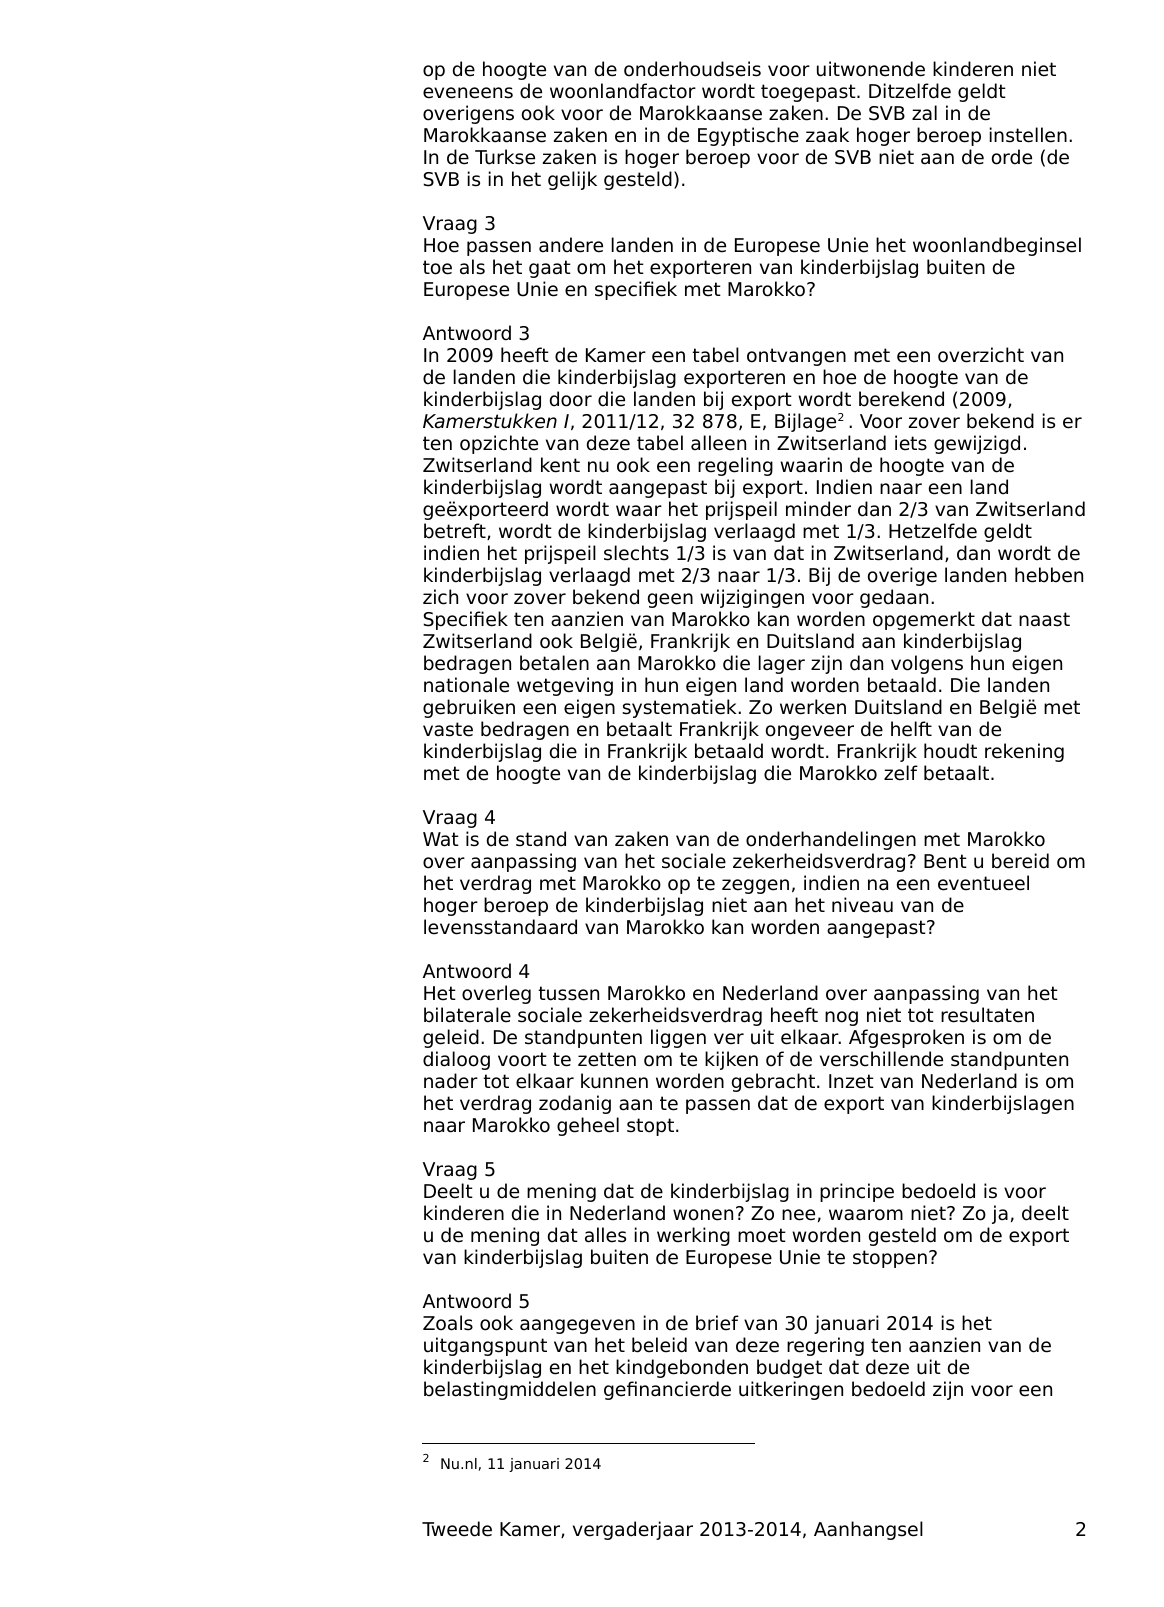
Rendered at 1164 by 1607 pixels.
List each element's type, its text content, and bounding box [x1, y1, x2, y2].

text Deelt u de mening dat de kinderbijslag in principe bedoeld is voor kinderen die in Nederland wonen? Zo nee, waarom niet? Zo ja, deelt u de mening dat alles in werking moet worden gesteld om de export van kinderbijslag buiten de Europese Unie te stoppen? [422, 1181, 1087, 1269]
text Nu.nl, 11 januari 2014 [422, 1452, 1087, 1474]
text Vraag 5 [422, 1159, 1087, 1181]
text Wat is de stand van zaken van de onderhandelingen met Marokko over aanpassing van het sociale zekerheidsverdrag? Bent u bereid om het verdrag met Marokko op te zeggen, indien na een eventueel hoger beroep de kinderbijslag niet aan het niveau van de levensstandaard van Marokko kan worden aangepast? [422, 829, 1087, 939]
text Zoals ook aangegeven in de brief van 30 januari 2014 is het uitgangspunt van het beleid van deze regering ten aanzien van de kinderbijslag en het kindgebonden budget dat deze uit de belastingmiddelen gefinancierde uitkeringen bedoeld zijn voor een [422, 1313, 1087, 1401]
text Vraag 4 [422, 807, 1087, 829]
text Antwoord 5 [422, 1291, 1087, 1313]
text Hoe passen andere landen in de Europese Unie het woonlandbeginsel toe als het gaat om het exporteren van kinderbijslag buiten de Europese Unie en specifiek met Marokko? [422, 235, 1087, 301]
text In 2009 heeft de Kamer een tabel ontvangen met een overzicht van de landen die kinderbijslag exporteren en hoe de hoogte van de kinderbijslag door die landen bij export wordt berekend (2009, Kamerstukken I, 2011/12, 32 878, E, Bijlage. Voor zover bekend is er ten opzichte van deze tabel alleen in Zwitserland iets gewijzigd. Zwitserland kent nu ook een regeling waarin de hoogte van de kinderbijslag wordt aangepast bij export. Indien naar een land geëxporteerd wordt waar het prijspeil minder dan 2/3 van Zwitserland betreft, wordt de kinderbijslag verlaagd met 1/3. Hetzelfde geldt indien het prijspeil slechts 1/3 is van dat in Zwitserland, dan wordt de kinderbijslag verlaagd met 2/3 naar 1/3. Bij de overige landen hebben zich voor zover bekend geen wijzigingen voor gedaan. [422, 345, 1087, 609]
text Vraag 3 [422, 213, 1087, 235]
text op de hoogte van de onderhoudseis voor uitwonende kinderen niet eveneens de woonlandfactor wordt toegepast. Ditzelfde geldt overigens ook voor de Marokkaanse zaken. De SVB zal in de Marokkaanse zaken en in de Egyptische zaak hoger beroep instellen. In de Turkse zaken is hoger beroep voor de SVB niet aan de orde (de SVB is in het gelijk gesteld). [422, 59, 1087, 191]
text Antwoord 3 [422, 323, 1087, 345]
text Specifiek ten aanzien van Marokko kan worden opgemerkt dat naast Zwitserland ook België, Frankrijk en Duitsland aan kinderbijslag bedragen betalen aan Marokko die lager zijn dan volgens hun eigen nationale wetgeving in hun eigen land worden betaald. Die landen gebruiken een eigen systematiek. Zo werken Duitsland en België met vaste bedragen en betaalt Frankrijk ongeveer de helft van de kinderbijslag die in Frankrijk betaald wordt. Frankrijk houdt rekening met de hoogte van de kinderbijslag die Marokko zelf betaalt. [422, 609, 1087, 785]
text Het overleg tussen Marokko en Nederland over aanpassing van het bilaterale sociale zekerheidsverdrag heeft nog niet tot resultaten geleid. De standpunten liggen ver uit elkaar. Afgesproken is om de dialoog voort te zetten om te kijken of de verschillende standpunten nader tot elkaar kunnen worden gebracht. Inzet van Nederland is om het verdrag zodanig aan te passen dat de export van kinderbijslagen naar Marokko geheel stopt. [422, 983, 1087, 1137]
text Antwoord 4 [422, 961, 1087, 983]
